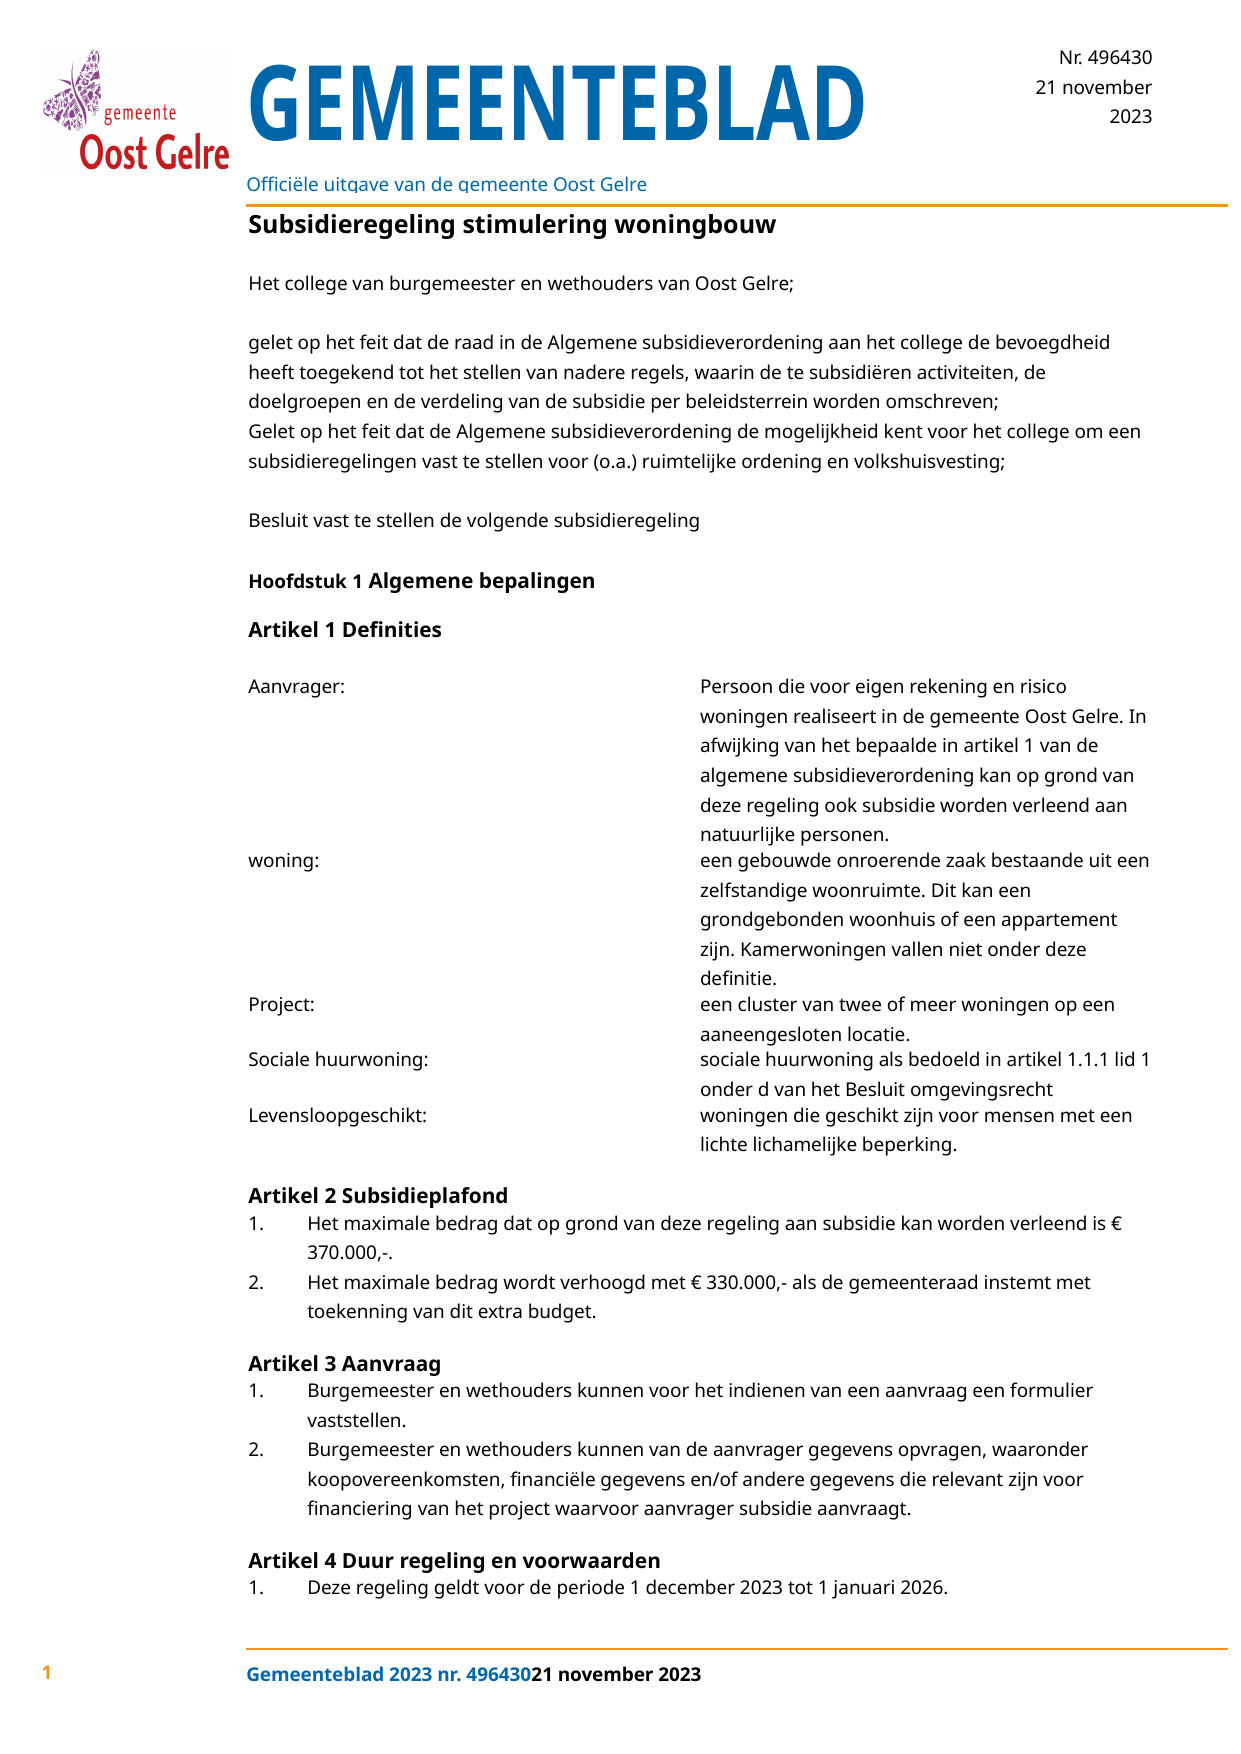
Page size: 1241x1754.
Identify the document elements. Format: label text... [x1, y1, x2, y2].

text Artikel 2 Subsidieplafond [248, 1181, 1152, 1210]
table_cell woningen die geschikt zijn voor mensen met een lichte lichamelijke beperking. [700, 1102, 1152, 1157]
table_cell Sociale huurwoning: [248, 1047, 700, 1102]
text Gelet op het feit dat de Algemene subsidieverordening de mogelijkheid kent voor het college om een subsidieregelingen vast te stellen voor (o.a.) ruimtelijke ordening en volkshuisvesting; [248, 418, 1152, 473]
text Artikel 4 Duur regeling en voorwaarden [248, 1546, 1152, 1574]
list Burgemeester en wethouders kunnen voor het indienen van een aanvraag een formulier vaststellen. [248, 1377, 1152, 1433]
text Besluit vast te stellen de volgende subsidieregeling [248, 507, 1152, 533]
table_cell Project: [248, 991, 700, 1047]
table_header Persoon die voor eigen rekening en risico woningen realiseert in de gemeente Oost Gelre. In afwijking van het bepaalde in artikel 1 van de algemene subsidieverordening kan op grond van deze regeling ook subsidie worden verleend aan natuurlijke personen. [700, 674, 1152, 847]
table_cell een cluster van twee of meer woningen op een aaneengesloten locatie. [700, 991, 1152, 1047]
text Het college van burgemeester en wethouders van Oost Gelre; [248, 270, 1152, 296]
text Subsidieregeling stimulering woningbouw [248, 207, 1152, 241]
picture [41, 47, 231, 172]
table_cell woning: [248, 847, 700, 991]
table_cell sociale huurwoning als bedoeld in artikel 1.1.1 lid 1 onder d van het Besluit omgevingsrecht [700, 1047, 1152, 1102]
list Deze regeling geldt voor de periode 1 december 2023 tot 1 januari 2026. [248, 1574, 1152, 1600]
text gelet op het feit dat de raad in de Algemene subsidieverordening aan het college de bevoegdheid heeft toegekend tot het stellen van nadere regels, waarin de te subsidiëren activiteiten, de doelgroepen en de verdeling van de subsidie per beleidsterrein worden omschreven; [248, 329, 1152, 414]
list Het maximale bedrag wordt verhoogd met € 330.000,- als de gemeenteraad instemt met toekenning van dit extra budget. [248, 1269, 1152, 1324]
text Hoofdstuk 1 Algemene bepalingen [248, 566, 1152, 594]
table_header Aanvrager: [248, 674, 700, 847]
list Het maximale bedrag dat op grond van deze regeling aan subsidie kan worden verleend is € 370.000,-. [248, 1210, 1152, 1265]
table_cell Levensloopgeschikt: [248, 1102, 700, 1157]
list Burgemeester en wethouders kunnen van de aanvrager gegevens opvragen, waaronder koopovereenkomsten, financiële gegevens en/of andere gegevens die relevant zijn voor financiering van het project waarvoor aanvrager subsidie aanvraagt. [248, 1436, 1152, 1521]
text Artikel 1 Definities [248, 615, 1152, 644]
table_cell een gebouwde onroerende zaak bestaande uit een zelfstandige woonruimte. Dit kan een grondgebonden woonhuis of een appartement zijn. Kamerwoningen vallen niet onder deze definitie. [700, 847, 1152, 991]
text Artikel 3 Aanvraag [248, 1349, 1152, 1377]
